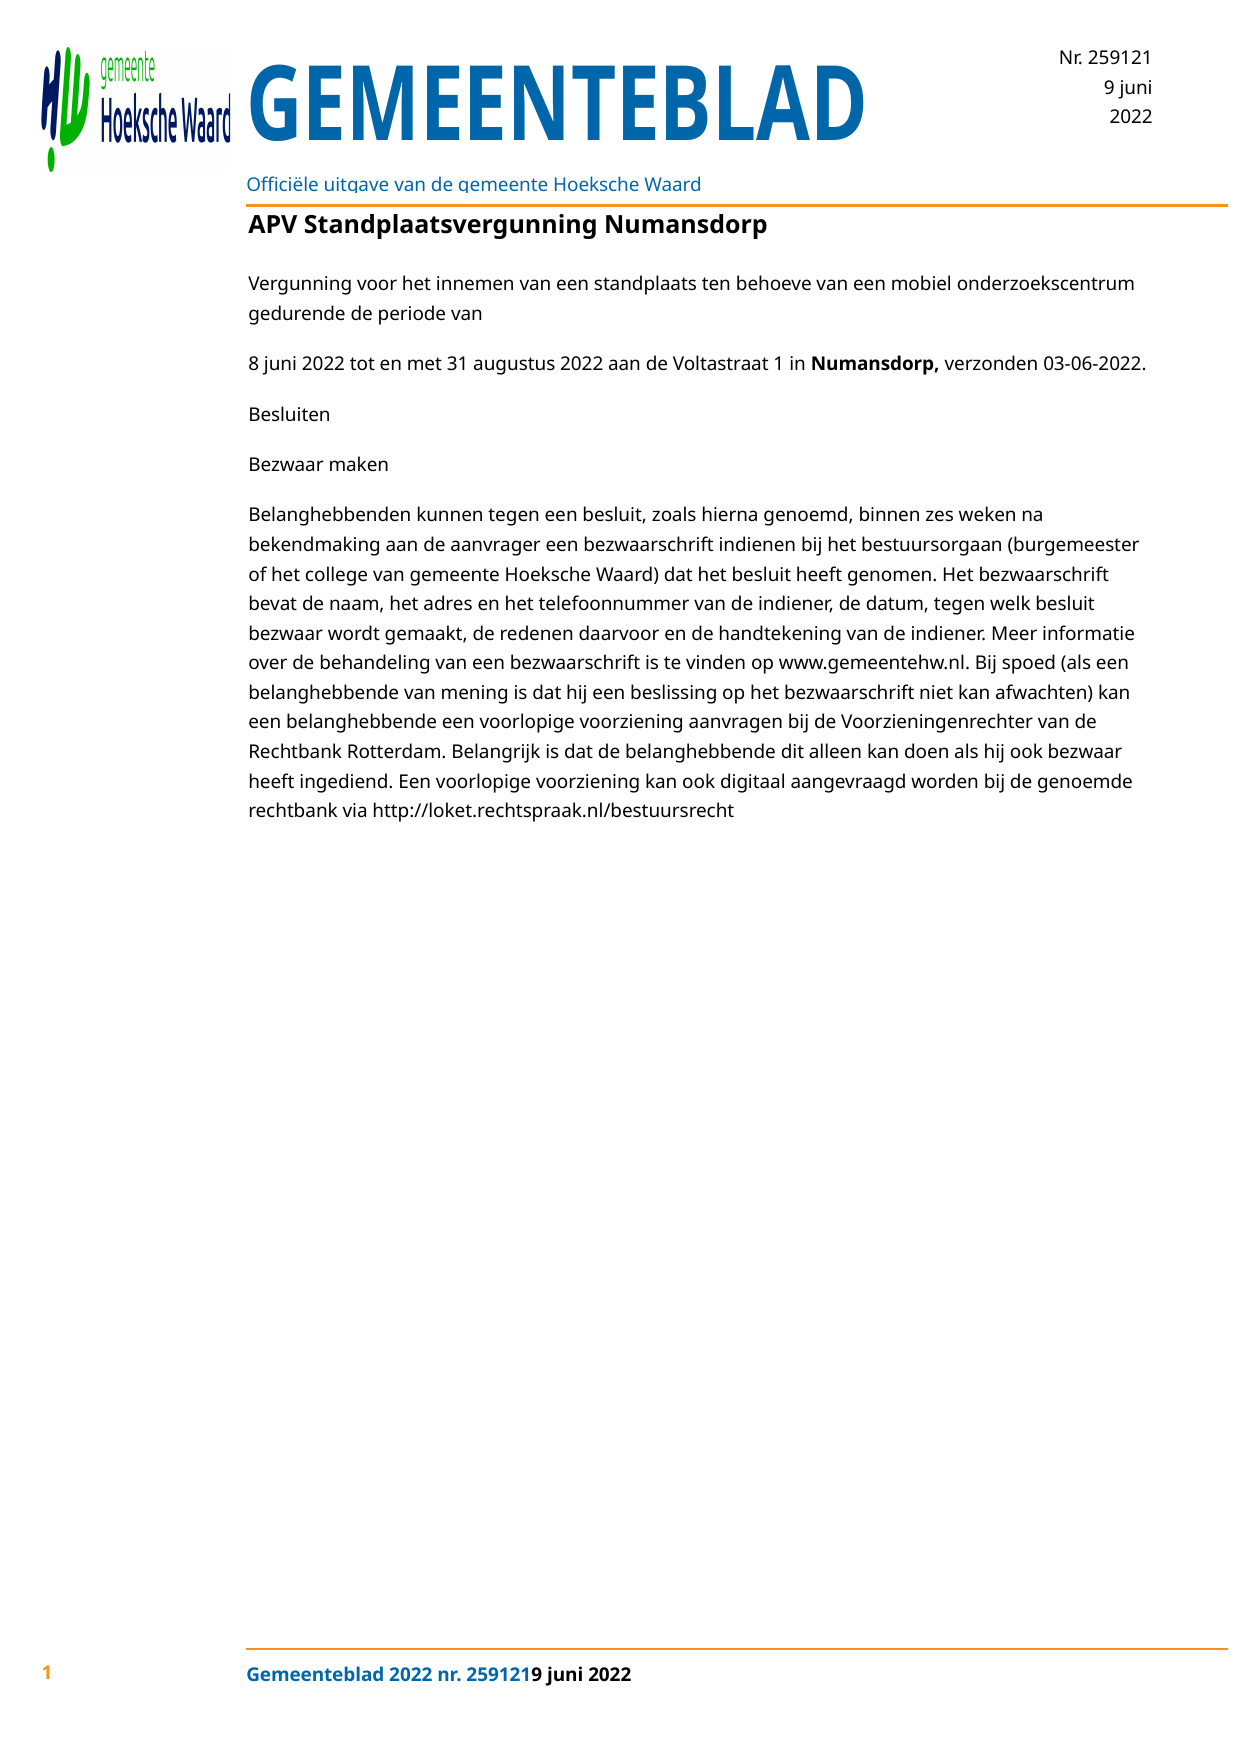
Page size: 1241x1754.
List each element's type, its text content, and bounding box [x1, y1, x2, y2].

text Belanghebbenden kunnen tegen een besluit, zoals hierna genoemd, binnen zes weken na bekendmaking aan de aanvrager een bezwaarschrift indienen bij het bestuursorgaan (burgemeester of het college van gemeente Hoeksche Waard) dat het besluit heeft genomen. Het bezwaarschrift bevat de naam, het adres en het telefoonnummer van de indiener, de datum, tegen welk besluit bezwaar wordt gemaakt, de redenen daarvoor en de handtekening van de indiener. Meer informatie over de behandeling van een bezwaarschrift is te vinden op www.gemeentehw.nl. Bij spoed (als een belanghebbende van mening is dat hij een beslissing op het bezwaarschrift niet kan afwachten) kan een belanghebbende een voorlopige voorziening aanvragen bij de Voorzieningenrechter van de Rechtbank Rotterdam. Belangrijk is dat de belanghebbende dit alleen kan doen als hij ook bezwaar heeft ingediend. Een voorlopige voorziening kan ook digitaal aangevraagd worden bij de genoemde rechtbank via http://loket.rechtspraak.nl/bestuursrecht [248, 502, 1152, 823]
picture [41, 47, 231, 172]
text Bezwaar maken [248, 451, 1152, 477]
text 8 juni 2022 tot en met 31 augustus 2022 aan de Voltastraat 1 in Numansdorp, verzonden 03-06-2022. [248, 350, 1152, 376]
text APV Standplaatsvergunning Numansdorp [248, 207, 1152, 241]
text Vergunning voor het innemen van een standplaats ten behoeve van een mobiel onderzoekscentrum gedurende de periode van [248, 270, 1152, 326]
text Besluiten [248, 401, 1152, 426]
